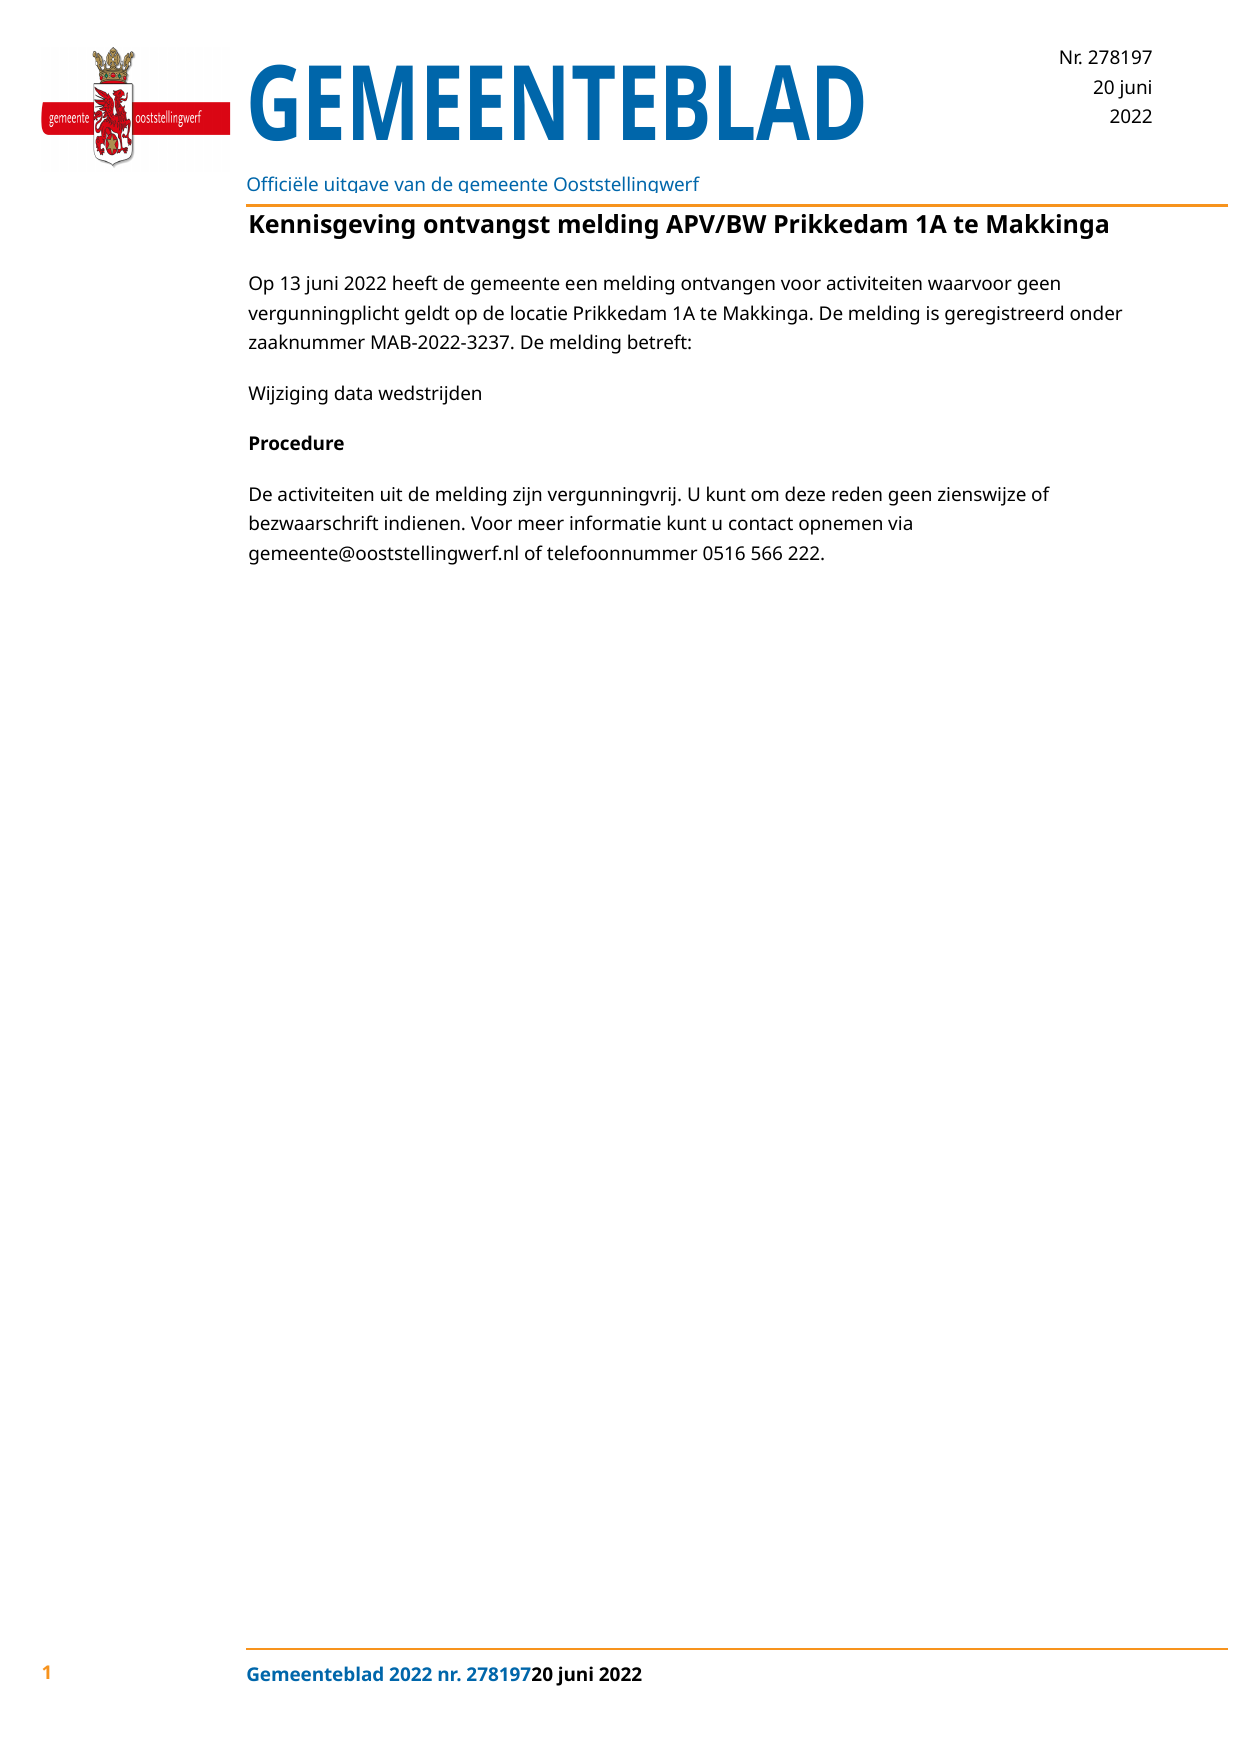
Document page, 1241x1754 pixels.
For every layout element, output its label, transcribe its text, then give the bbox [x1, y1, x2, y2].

text Kennisgeving ontvangst melding APV/BW Prikkedam 1A te Makkinga [248, 207, 1152, 241]
text Op 13 juni 2022 heeft de gemeente een melding ontvangen voor activiteiten waarvoor geen vergunningplicht geldt op de locatie Prikkedam 1A te Makkinga. De melding is geregistreerd onder zaaknummer MAB-2022-3237. De melding betreft: [248, 270, 1152, 355]
text Procedure [248, 430, 1152, 456]
text Wijziging data wedstrijden [248, 380, 1152, 406]
picture [41, 47, 231, 172]
text De activiteiten uit de melding zijn vergunningvrij. U kunt om deze reden geen zienswijze of bezwaarschrift indienen. Voor meer informatie kunt u contact opnemen via gemeente@ooststellingwerf.nl of telefoonnummer 0516 566 222. [248, 481, 1152, 566]
